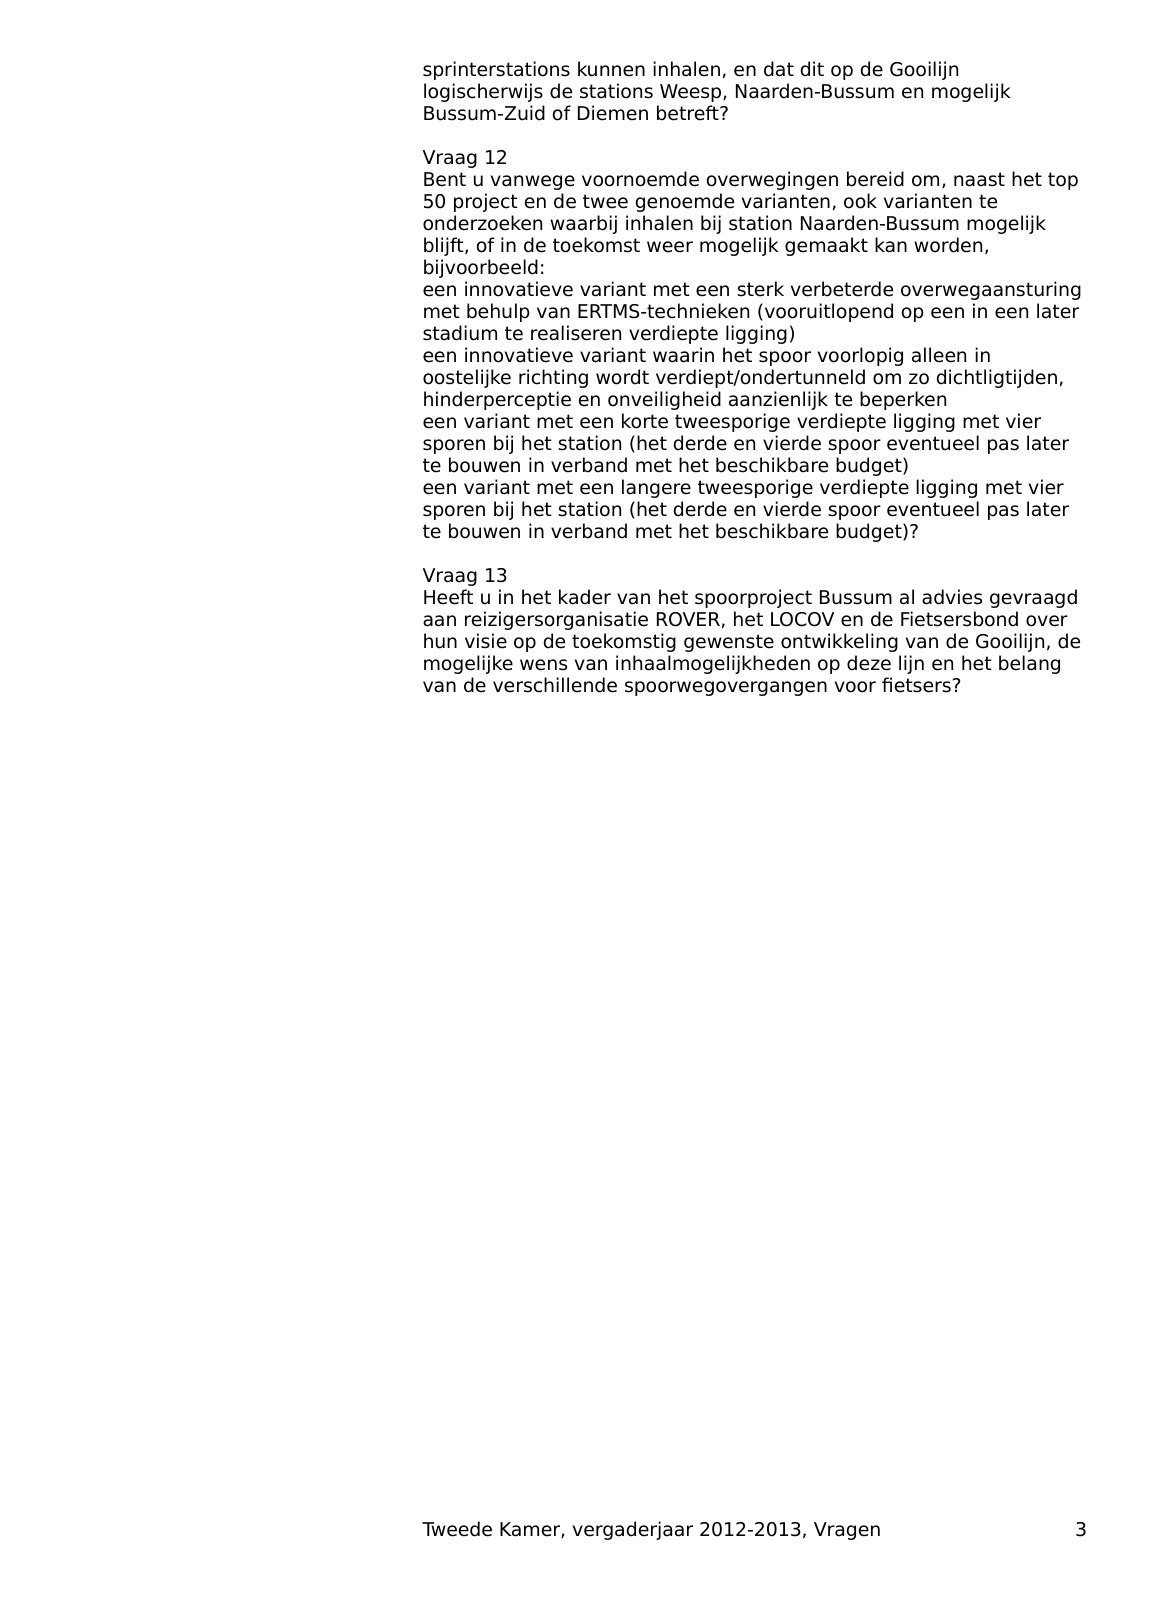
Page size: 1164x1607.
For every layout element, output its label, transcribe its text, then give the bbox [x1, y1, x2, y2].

text sprinterstations kunnen inhalen, en dat dit op de Gooilijn logischerwijs de stations Weesp, Naarden-Bussum en mogelijk Bussum-Zuid of Diemen betreft? [422, 59, 1087, 125]
text een variant met een langere tweesporige verdiepte ligging met vier sporen bij het station (het derde en vierde spoor eventueel pas later te bouwen in verband met het beschikbare budget)? [422, 477, 1087, 543]
text een innovatieve variant met een sterk verbeterde overwegaansturing met behulp van ERTMS-technieken (vooruitlopend op een in een later stadium te realiseren verdiepte ligging) [422, 279, 1087, 345]
text Vraag 13 [422, 565, 1087, 587]
text Bent u vanwege voornoemde overwegingen bereid om, naast het top 50 project en de twee genoemde varianten, ook varianten te onderzoeken waarbij inhalen bij station Naarden-Bussum mogelijk blijft, of in de toekomst weer mogelijk gemaakt kan worden, bijvoorbeeld: [422, 169, 1087, 279]
text Vraag 12 [422, 147, 1087, 169]
text een variant met een korte tweesporige verdiepte ligging met vier sporen bij het station (het derde en vierde spoor eventueel pas later te bouwen in verband met het beschikbare budget) [422, 411, 1087, 477]
text een innovatieve variant waarin het spoor voorlopig alleen in oostelijke richting wordt verdiept/ondertunneld om zo dichtligtijden, hinderperceptie en onveiligheid aanzienlijk te beperken [422, 345, 1087, 411]
text Heeft u in het kader van het spoorproject Bussum al advies gevraagd aan reizigersorganisatie ROVER, het LOCOV en de Fietsersbond over hun visie op de toekomstig gewenste ontwikkeling van de Gooilijn, de mogelijke wens van inhaalmogelijkheden op deze lijn en het belang van de verschillende spoorwegovergangen voor fietsers? [422, 587, 1087, 697]
